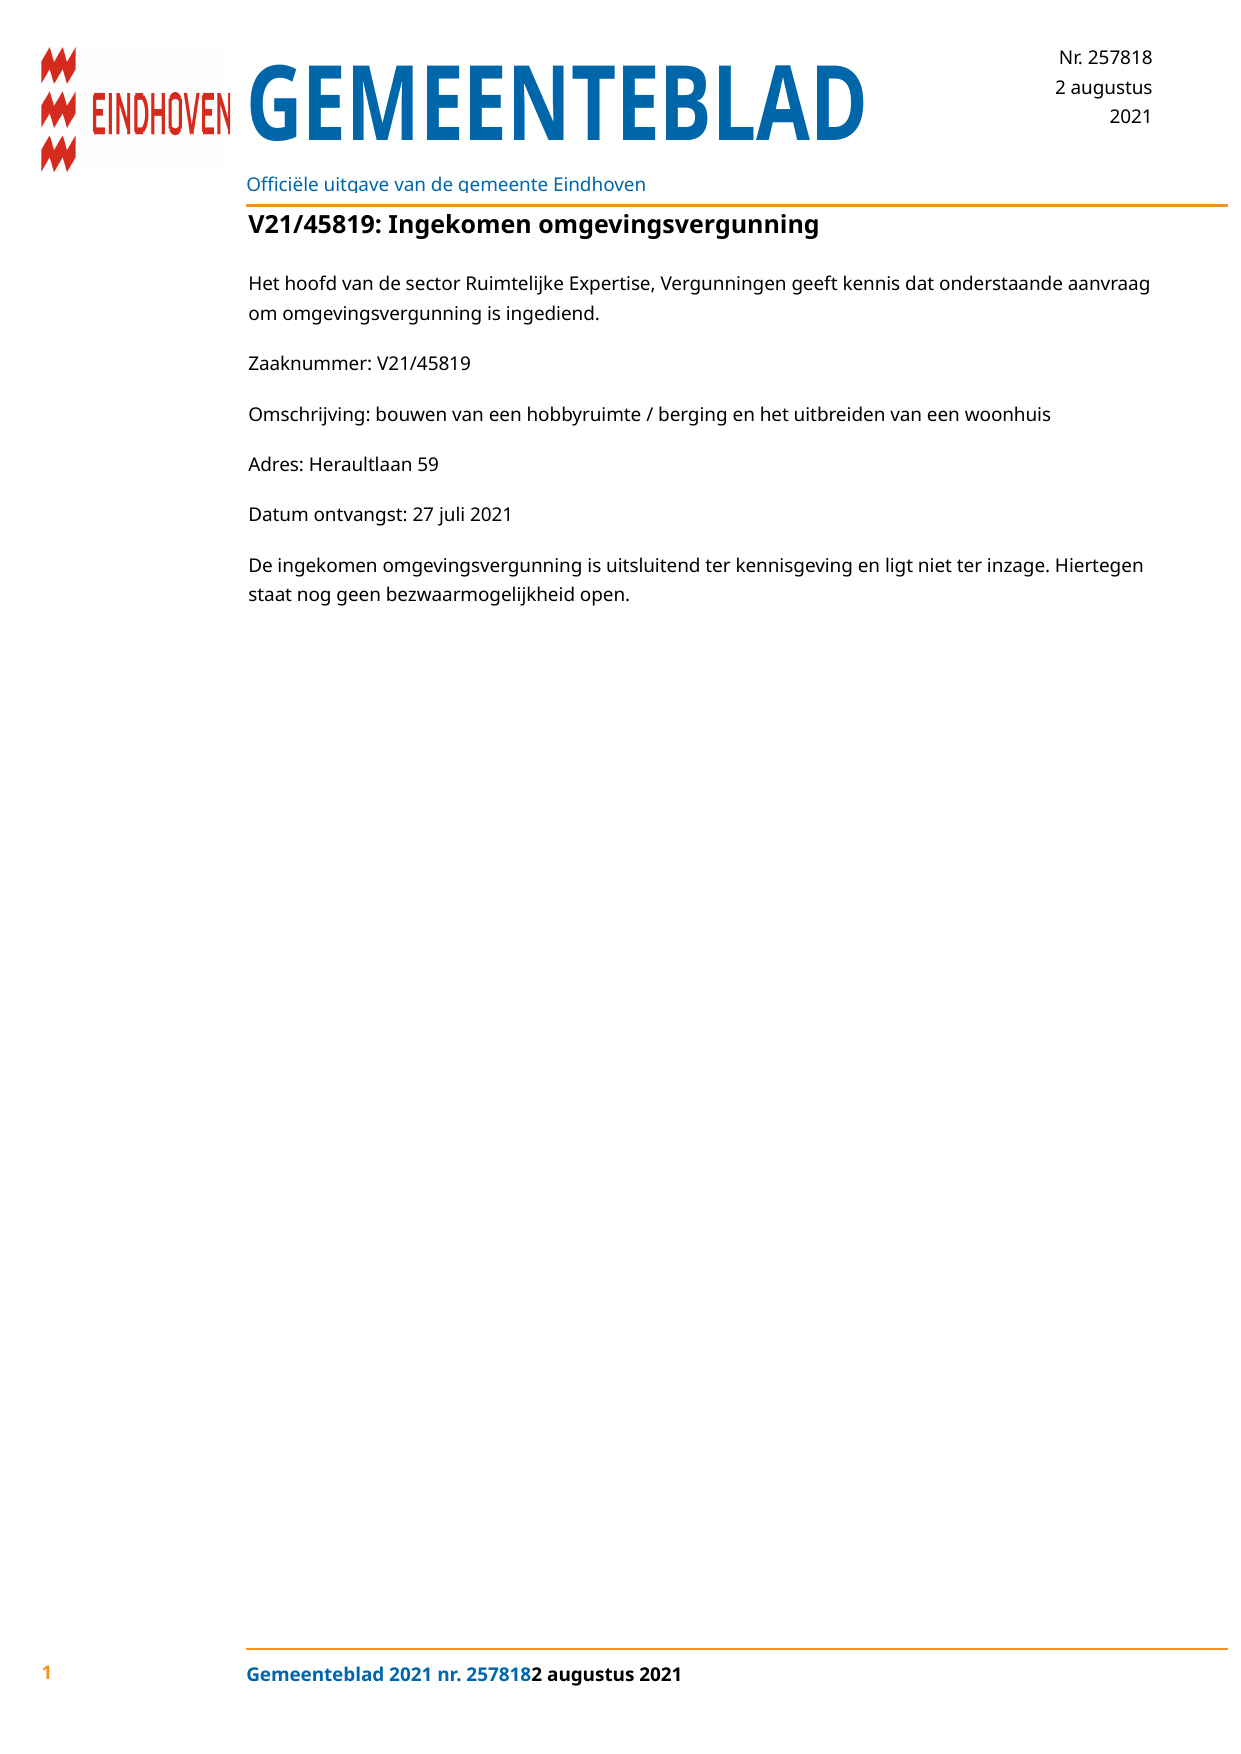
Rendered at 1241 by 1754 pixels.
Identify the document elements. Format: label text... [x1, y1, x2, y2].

text Datum ontvangst: 27 juli 2021 [248, 502, 1152, 527]
text V21/45819: Ingekomen omgevingsvergunning [248, 207, 1152, 241]
picture [41, 47, 231, 172]
text Adres: Heraultlaan 59 [248, 451, 1152, 477]
text De ingekomen omgevingsvergunning is uitsluitend ter kennisgeving en ligt niet ter inzage. Hiertegen staat nog geen bezwaarmogelijkheid open. [248, 552, 1152, 607]
text Zaaknummer: V21/45819 [248, 350, 1152, 376]
text Omschrijving: bouwen van een hobbyruimte / berging en het uitbreiden van een woonhuis [248, 401, 1152, 426]
text Het hoofd van de sector Ruimtelijke Expertise, Vergunningen geeft kennis dat onderstaande aanvraag om omgevingsvergunning is ingediend. [248, 270, 1152, 326]
